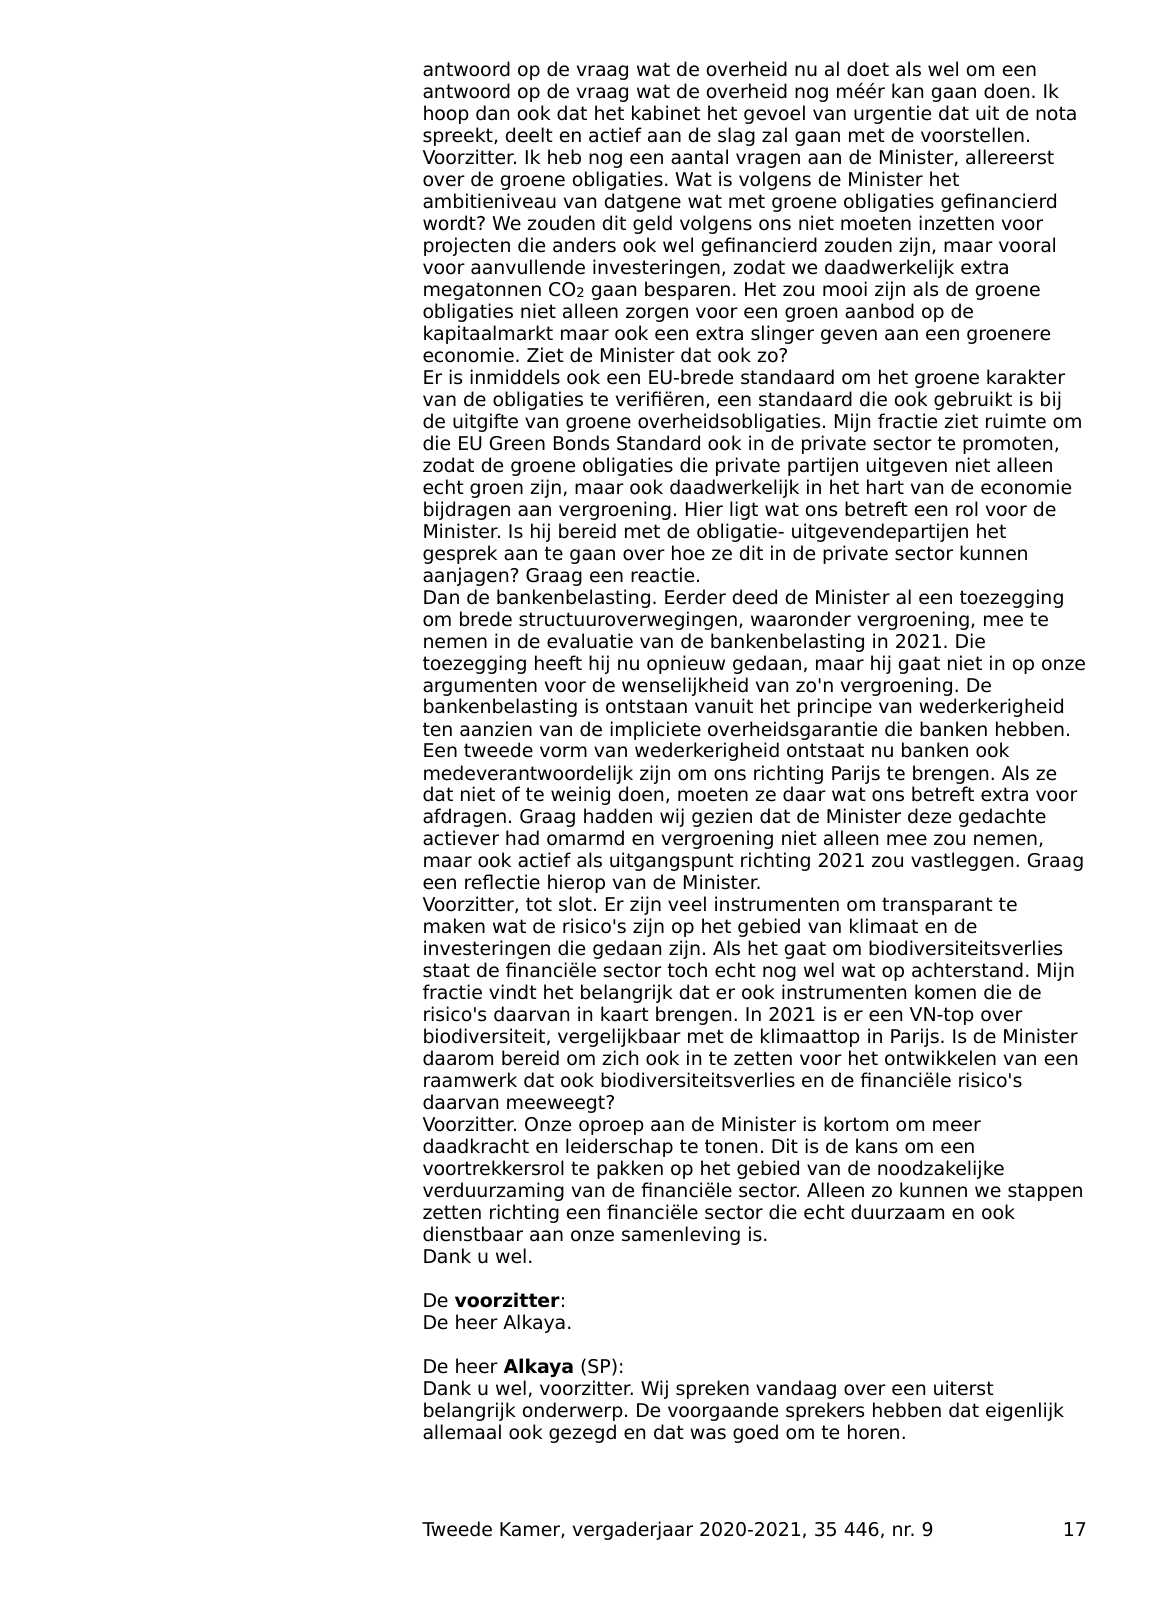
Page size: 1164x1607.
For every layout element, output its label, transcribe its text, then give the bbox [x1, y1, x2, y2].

text Dank u wel, voorzitter. Wij spreken vandaag over een uiterst belangrijk onderwerp. De voorgaande sprekers hebben dat eigenlijk allemaal ook gezegd en dat was goed om te horen. [422, 1378, 1087, 1444]
text Dank u wel. [422, 1246, 1087, 1268]
text Voorzitter. Ik heb nog een aantal vragen aan de Minister, allereerst over de groene obligaties. Wat is volgens de Minister het ambitieniveau van datgene wat met groene obligaties gefinancierd wordt? We zouden dit geld volgens ons niet moeten inzetten voor projecten die anders ook wel gefinancierd zouden zijn, maar vooral voor aanvullende investeringen, zodat we daadwerkelijk extra megatonnen CO2 gaan besparen. Het zou mooi zijn als de groene obligaties niet alleen zorgen voor een groen aanbod op de kapitaalmarkt maar ook een extra slinger geven aan een groenere economie. Ziet de Minister dat ook zo? [422, 147, 1087, 367]
text Dan de bankenbelasting. Eerder deed de Minister al een toezegging om brede structuuroverwegingen, waaronder vergroening, mee te nemen in de evaluatie van de bankenbelasting in 2021. Die toezegging heeft hij nu opnieuw gedaan, maar hij gaat niet in op onze argumenten voor de wenselijkheid van zo'n vergroening. De bankenbelasting is ontstaan vanuit het principe van wederkerigheid ten aanzien van de impliciete overheidsgarantie die banken hebben. Een tweede vorm van wederkerigheid ontstaat nu banken ook medeverantwoordelijk zijn om ons richting Parijs te brengen. Als ze dat niet of te weinig doen, moeten ze daar wat ons betreft extra voor afdragen. Graag hadden wij gezien dat de Minister deze gedachte actiever had omarmd en vergroening niet alleen mee zou nemen, maar ook actief als uitgangspunt richting 2021 zou vastleggen. Graag een reflectie hierop van de Minister. [422, 587, 1087, 894]
text antwoord op de vraag wat de overheid nu al doet als wel om een antwoord op de vraag wat de overheid nog méér kan gaan doen. Ik hoop dan ook dat het kabinet het gevoel van urgentie dat uit de nota spreekt, deelt en actief aan de slag zal gaan met de voorstellen. [422, 59, 1087, 147]
text Voorzitter, tot slot. Er zijn veel instrumenten om transparant te maken wat de risico's zijn op het gebied van klimaat en de investeringen die gedaan zijn. Als het gaat om biodiversiteitsverlies staat de financiële sector toch echt nog wel wat op achterstand. Mijn fractie vindt het belangrijk dat er ook instrumenten komen die de risico's daarvan in kaart brengen. In 2021 is er een VN-top over biodiversiteit, vergelijkbaar met de klimaattop in Parijs. Is de Minister daarom bereid om zich ook in te zetten voor het ontwikkelen van een raamwerk dat ook biodiversiteitsverlies en de financiële risico's daarvan meeweegt? [422, 894, 1087, 1114]
text De heer Alkaya. [422, 1312, 1087, 1334]
text De heer Alkaya (SP): [422, 1356, 1087, 1378]
text Er is inmiddels ook een EU-brede standaard om het groene karakter van de obligaties te verifiëren, een standaard die ook gebruikt is bij de uitgifte van groene overheidsobligaties. Mijn fractie ziet ruimte om die EU Green Bonds Standard ook in de private sector te promoten, zodat de groene obligaties die private partijen uitgeven niet alleen echt groen zijn, maar ook daadwerkelijk in het hart van de economie bijdragen aan vergroening. Hier ligt wat ons betreft een rol voor de Minister. Is hij bereid met de obligatie- uitgevendepartijen het gesprek aan te gaan over hoe ze dit in de private sector kunnen aanjagen? Graag een reactie. [422, 367, 1087, 587]
text De voorzitter: [422, 1290, 1087, 1312]
text Voorzitter. Onze oproep aan de Minister is kortom om meer daadkracht en leiderschap te tonen. Dit is de kans om een voortrekkersrol te pakken op het gebied van de noodzakelijke verduurzaming van de financiële sector. Alleen zo kunnen we stappen zetten richting een financiële sector die echt duurzaam en ook dienstbaar aan onze samenleving is. [422, 1114, 1087, 1246]
